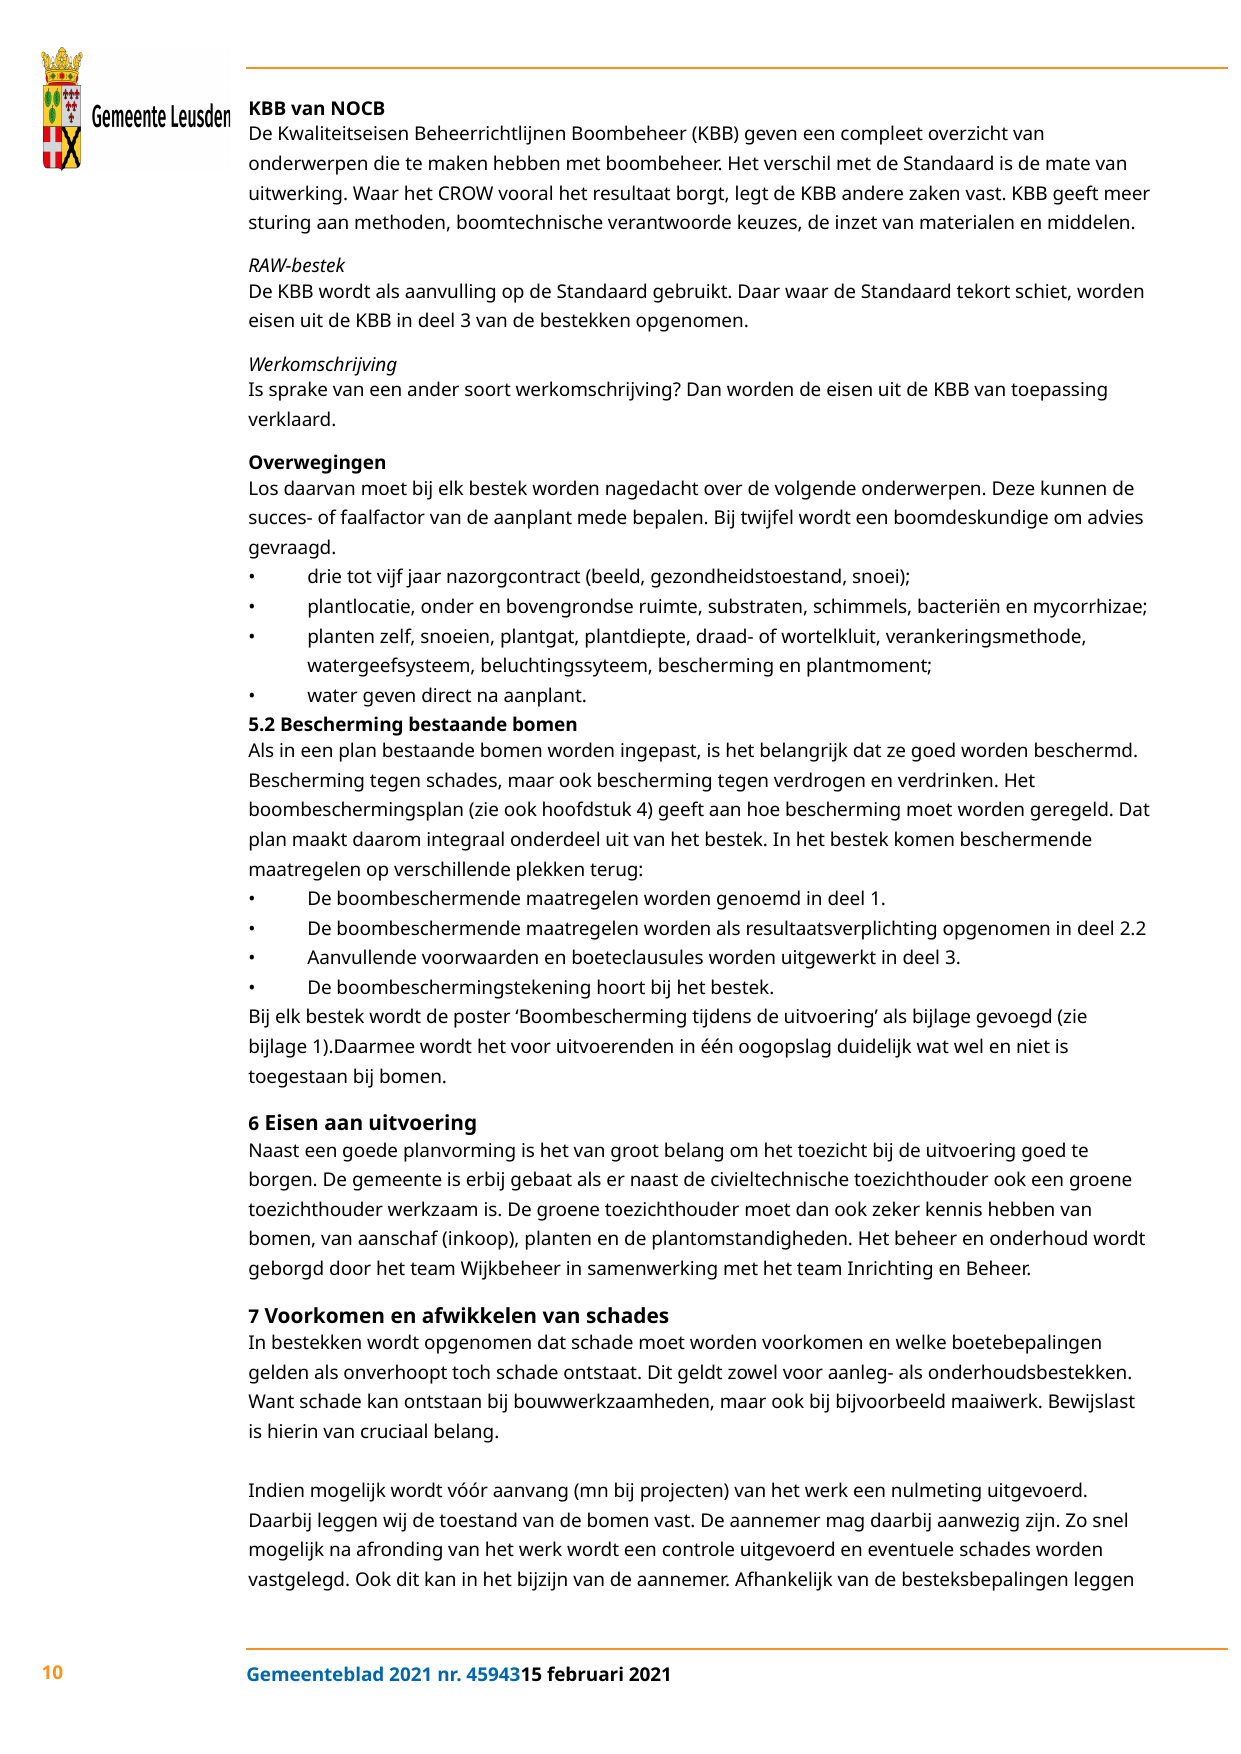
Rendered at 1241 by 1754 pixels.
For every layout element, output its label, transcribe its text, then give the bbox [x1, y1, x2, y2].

text RAW-bestek [248, 252, 1152, 278]
list De boombeschermingstekening hoort bij het bestek. [248, 974, 1152, 1000]
text 6 Eisen aan uitvoering [248, 1108, 1152, 1137]
text De Kwaliteitseisen Beheerrichtlijnen Boombeheer (KBB) geven een compleet overzicht van onderwerpen die te maken hebben met boombeheer. Het verschil met de Standaard is de mate van uitwerking. Waar het CROW vooral het resultaat borgt, legt de KBB andere zaken vast. KBB geeft meer sturing aan methoden, boomtechnische verantwoorde keuzes, de inzet van materialen en middelen. [248, 121, 1152, 235]
text Is sprake van een ander soort werkomschrijving? Dan worden de eisen uit de KBB van toepassing verklaard. [248, 377, 1152, 432]
picture [41, 47, 231, 172]
text Naast een goede planvorming is het van groot belang om het toezicht bij de uitvoering goed te borgen. De gemeente is erbij gebaat als er naast de civieltechnische toezichthouder ook een groene toezichthouder werkzaam is. De groene toezichthouder moet dan ook zeker kennis hebben van bomen, van aanschaf (inkoop), planten en de plantomstandigheden. Het beheer en onderhoud wordt geborgd door het team Wijkbeheer in samenwerking met het team Inrichting en Beheer. [248, 1137, 1152, 1281]
list De boombeschermende maatregelen worden als resultaatsverplichting opgenomen in deel 2.2 [248, 915, 1152, 941]
text Los daarvan moet bij elk bestek worden nagedacht over de volgende onderwerpen. Deze kunnen de succes- of faalfactor van de aanplant mede bepalen. Bij twijfel wordt een boomdeskundige om advies gevraagd. [248, 475, 1152, 560]
text KBB van NOCB [248, 95, 1152, 121]
text Werkomschrijving [248, 351, 1152, 377]
list water geven direct na aanplant. [248, 682, 1152, 708]
text In bestekken wordt opgenomen dat schade moet worden voorkomen en welke boetebepalingen gelden als onverhoopt toch schade ontstaat. Dit geldt zowel voor aanleg- als onderhoudsbestekken. Want schade kan ontstaan bij bouwwerkzaamheden, maar ook bij bijvoorbeeld maaiwerk. Bewijslast is hierin van cruciaal belang. [248, 1329, 1152, 1444]
text Overwegingen [248, 449, 1152, 475]
list drie tot vijf jaar nazorgcontract (beeld, gezondheidstoestand, snoei); [248, 564, 1152, 589]
text 7 Voorkomen en afwikkelen van schades [248, 1301, 1152, 1329]
list plantlocatie, onder en bovengrondse ruimte, substraten, schimmels, bacteriën en mycorrhizae; [248, 593, 1152, 619]
text 5.2 Bescherming bestaande bomen [248, 712, 1152, 737]
text Indien mogelijk wordt vóór aanvang (mn bij projecten) van het werk een nulmeting uitgevoerd. Daarbij leggen wij de toestand van de bomen vast. De aannemer mag daarbij aanwezig zijn. Zo snel mogelijk na afronding van het werk wordt een controle uitgevoerd en eventuele schades worden vastgelegd. Ook dit kan in het bijzijn van de aannemer. Afhankelijk van de besteksbepalingen leggen [248, 1477, 1152, 1592]
text Als in een plan bestaande bomen worden ingepast, is het belangrijk dat ze goed worden beschermd. Bescherming tegen schades, maar ook bescherming tegen verdrogen en verdrinken. Het boombeschermingsplan (zie ook hoofdstuk 4) geeft aan hoe bescherming moet worden geregeld. Dat plan maakt daarom integraal onderdeel uit van het bestek. In het bestek komen beschermende maatregelen op verschillende plekken terug: [248, 737, 1152, 881]
text Bij elk bestek wordt de poster ‘Boombescherming tijdens de uitvoering’ als bijlage gevoegd (zie bijlage 1).Daarmee wordt het voor uitvoerenden in één oogopslag duidelijk wat wel en niet is toegestaan bij bomen. [248, 1004, 1152, 1088]
list Aanvullende voorwaarden en boeteclausules worden uitgewerkt in deel 3. [248, 944, 1152, 970]
text De KBB wordt als aanvulling op de Standaard gebruikt. Daar waar de Standaard tekort schiet, worden eisen uit de KBB in deel 3 van de bestekken opgenomen. [248, 278, 1152, 333]
list planten zelf, snoeien, plantgat, plantdiepte, draad- of wortelkluit, verankeringsmethode, watergeefsysteem, beluchtingssyteem, bescherming en plantmoment; [248, 623, 1152, 678]
list De boombeschermende maatregelen worden genoemd in deel 1. [248, 885, 1152, 911]
